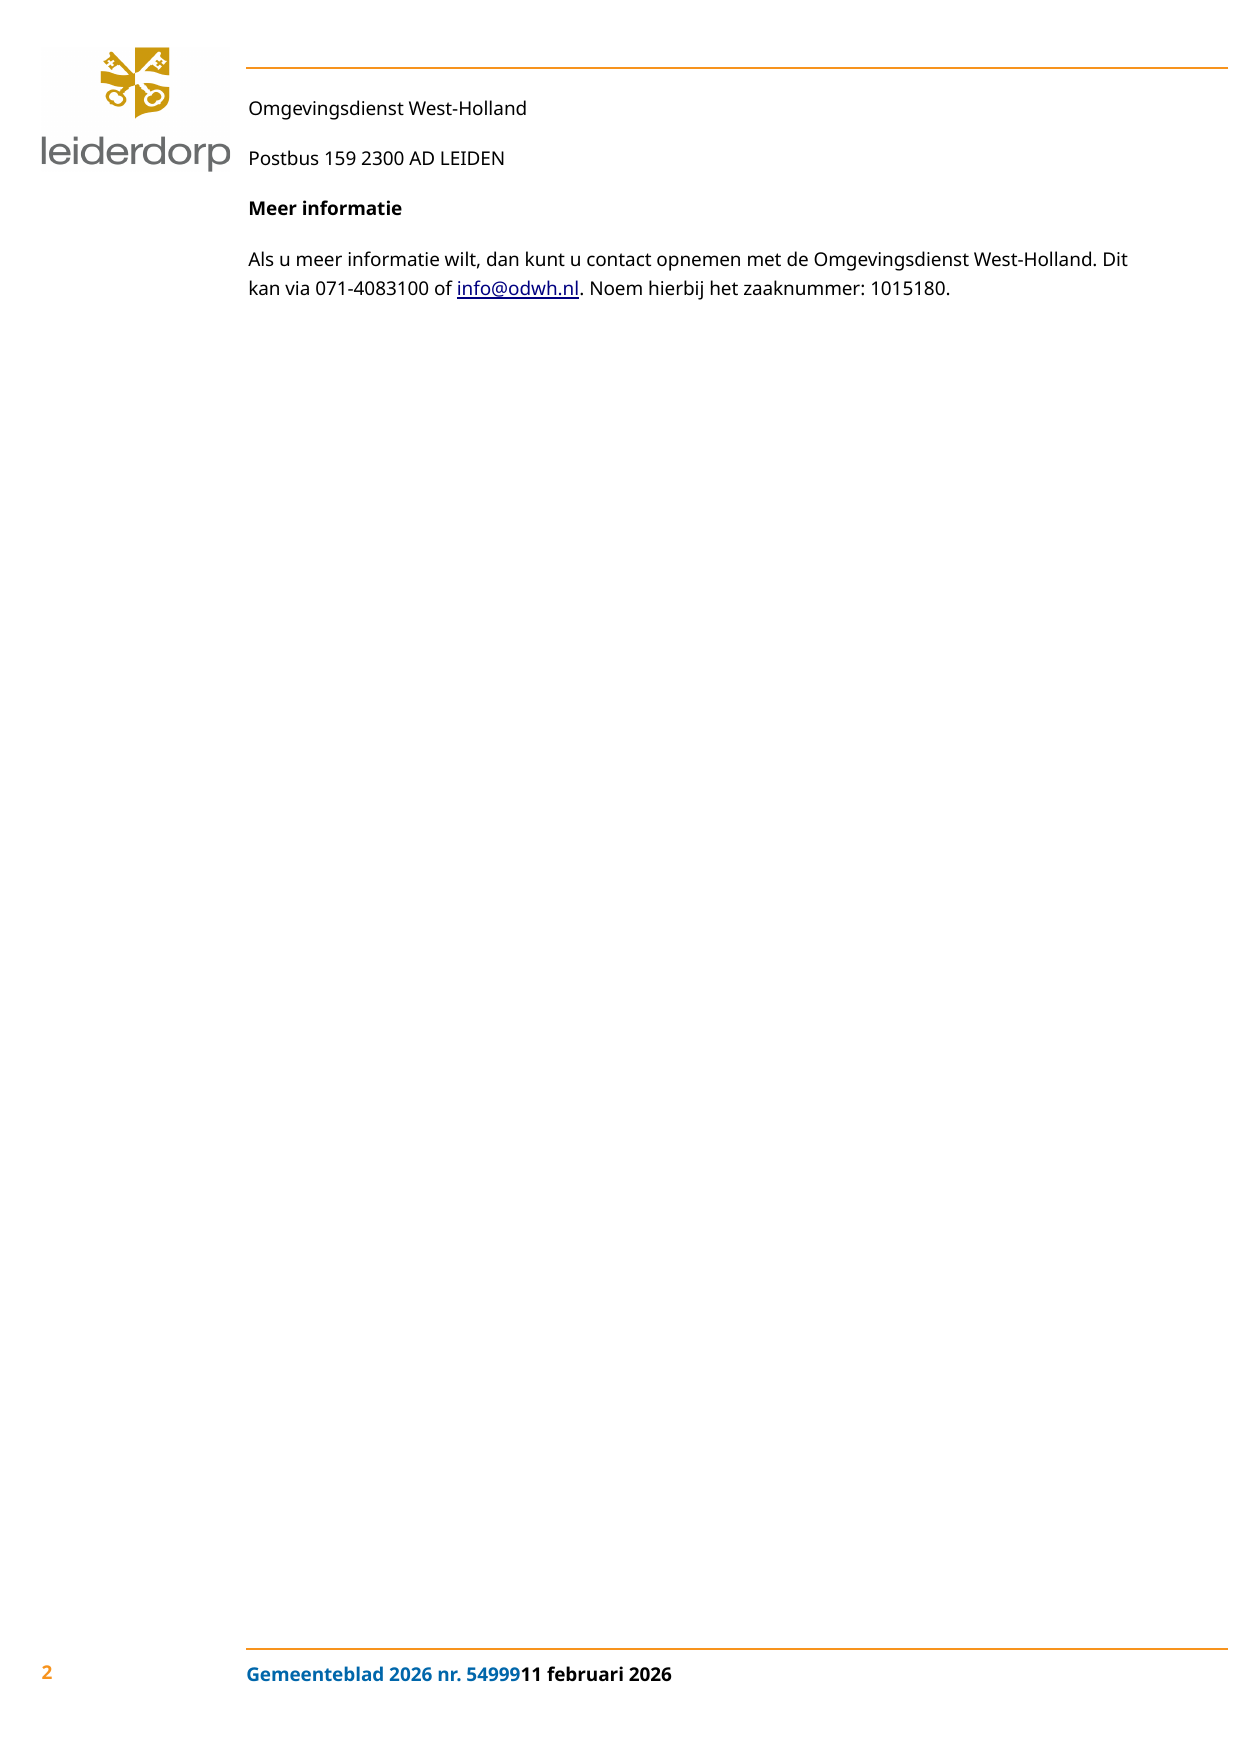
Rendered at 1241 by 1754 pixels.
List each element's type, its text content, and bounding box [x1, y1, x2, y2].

text Als u meer informatie wilt, dan kunt u contact opnemen met de Omgevingsdienst West-Holland. Dit kan via 071-4083100 of info@odwh.nl. Noem hierbij het zaaknummer: 1015180. [248, 246, 1152, 301]
text Omgevingsdienst West-Holland [248, 95, 1152, 121]
text Postbus 159 2300 AD LEIDEN [248, 145, 1152, 171]
picture [41, 47, 231, 172]
text Meer informatie [248, 196, 1152, 221]
